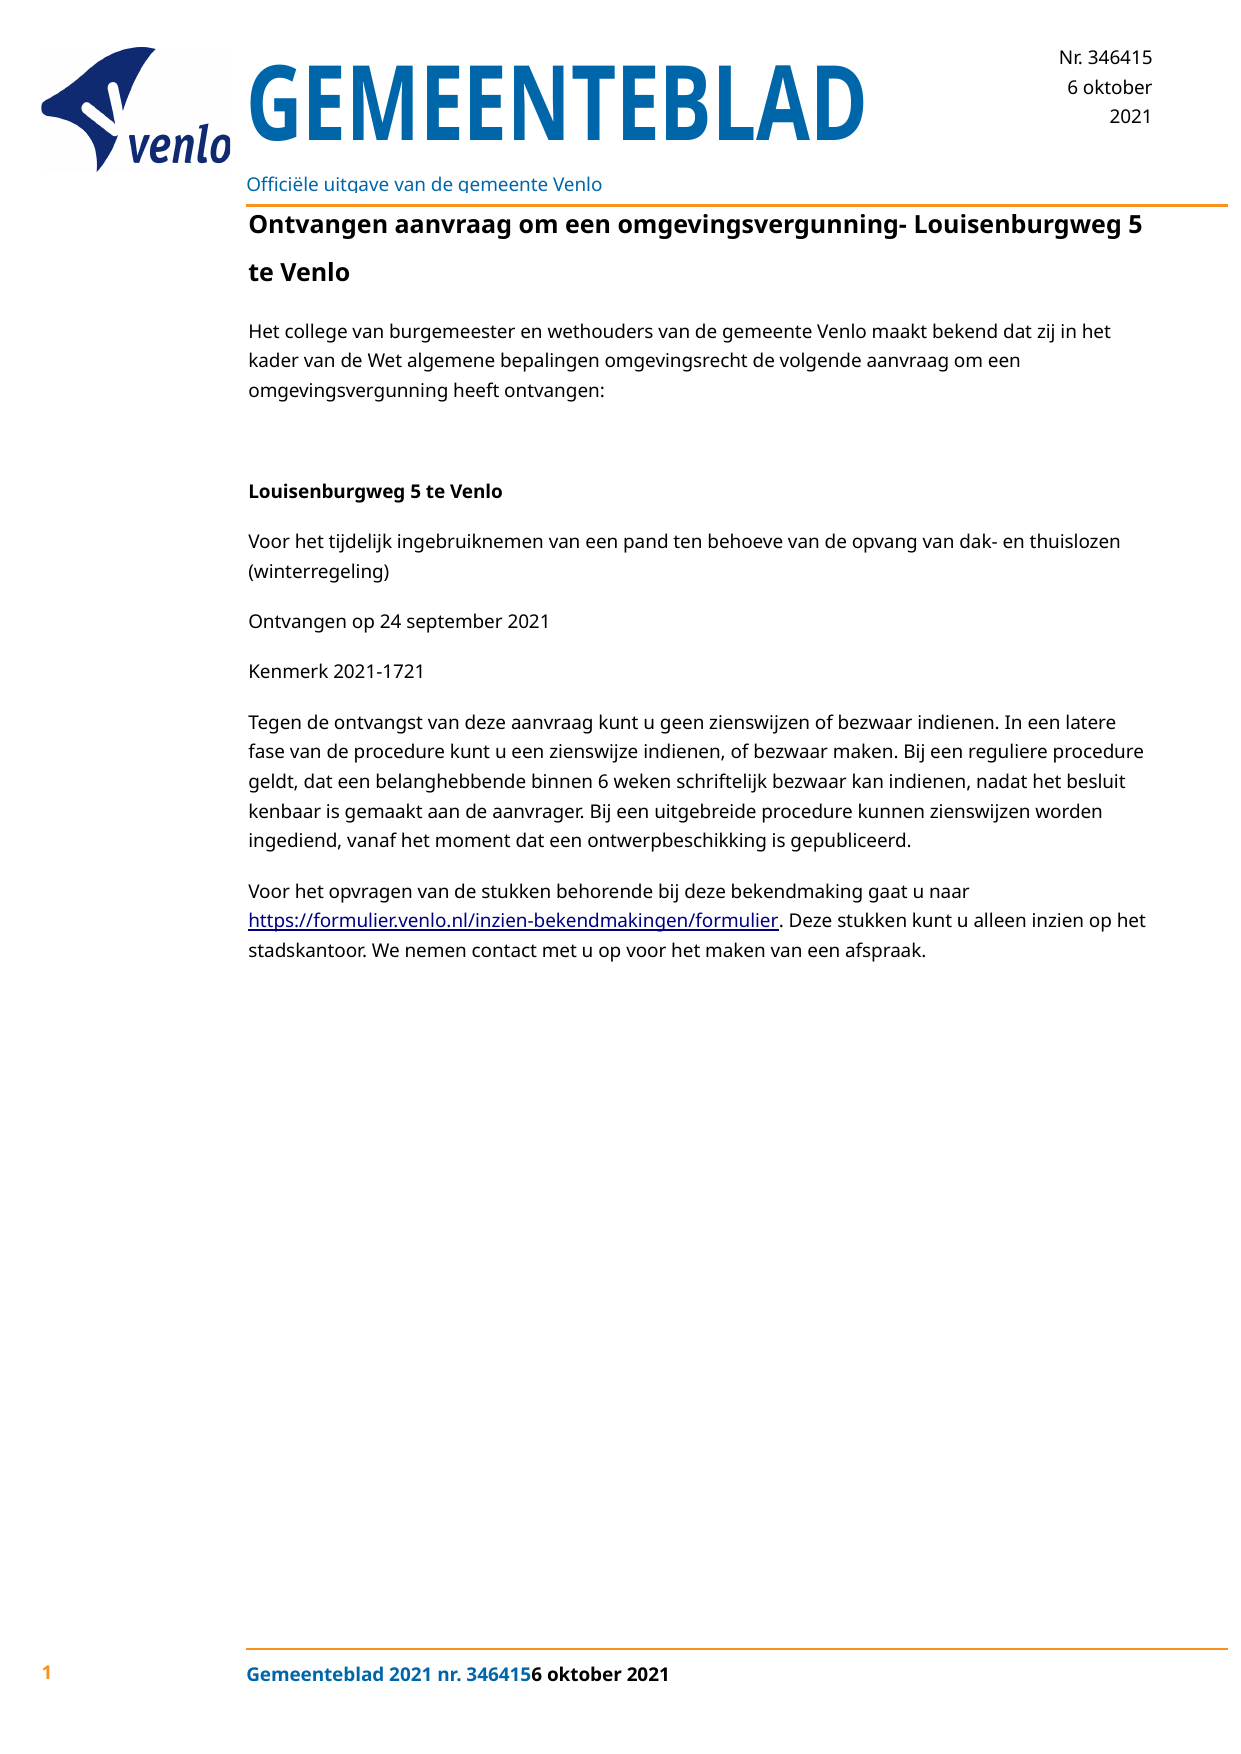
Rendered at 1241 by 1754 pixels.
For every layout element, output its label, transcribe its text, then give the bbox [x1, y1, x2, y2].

text Kenmerk 2021-1721 [248, 659, 1152, 684]
text Voor het opvragen van de stukken behorende bij deze bekendmaking gaat u naar https://formulier.venlo.nl/inzien-bekendmakingen/formulier. Deze stukken kunt u alleen inzien op het stadskantoor. We nemen contact met u op voor het maken van een afspraak. [248, 878, 1152, 963]
text Louisenburgweg 5 te Venlo [248, 478, 1152, 504]
text Ontvangen aanvraag om een omgevingsvergunning- Louisenburgweg 5 te Venlo [248, 207, 1152, 288]
text Tegen de ontvangst van deze aanvraag kunt u geen zienswijzen of bezwaar indienen. In een latere fase van de procedure kunt u een zienswijze indienen, of bezwaar maken. Bij een reguliere procedure geldt, dat een belanghebbende binnen 6 weken schriftelijk bezwaar kan indienen, nadat het besluit kenbaar is gemaakt aan de aanvrager. Bij een uitgebreide procedure kunnen zienswijzen worden ingediend, vanaf het moment dat een ontwerpbeschikking is gepubliceerd. [248, 709, 1152, 853]
text Ontvangen op 24 september 2021 [248, 608, 1152, 634]
text Het college van burgemeester en wethouders van de gemeente Venlo maakt bekend dat zij in het kader van de Wet algemene bepalingen omgevingsrecht de volgende aanvraag om een omgevingsvergunning heeft ontvangen: [248, 318, 1152, 403]
picture [41, 47, 231, 172]
text Voor het tijdelijk ingebruiknemen van een pand ten behoeve van de opvang van dak- en thuislozen (winterregeling) [248, 528, 1152, 584]
